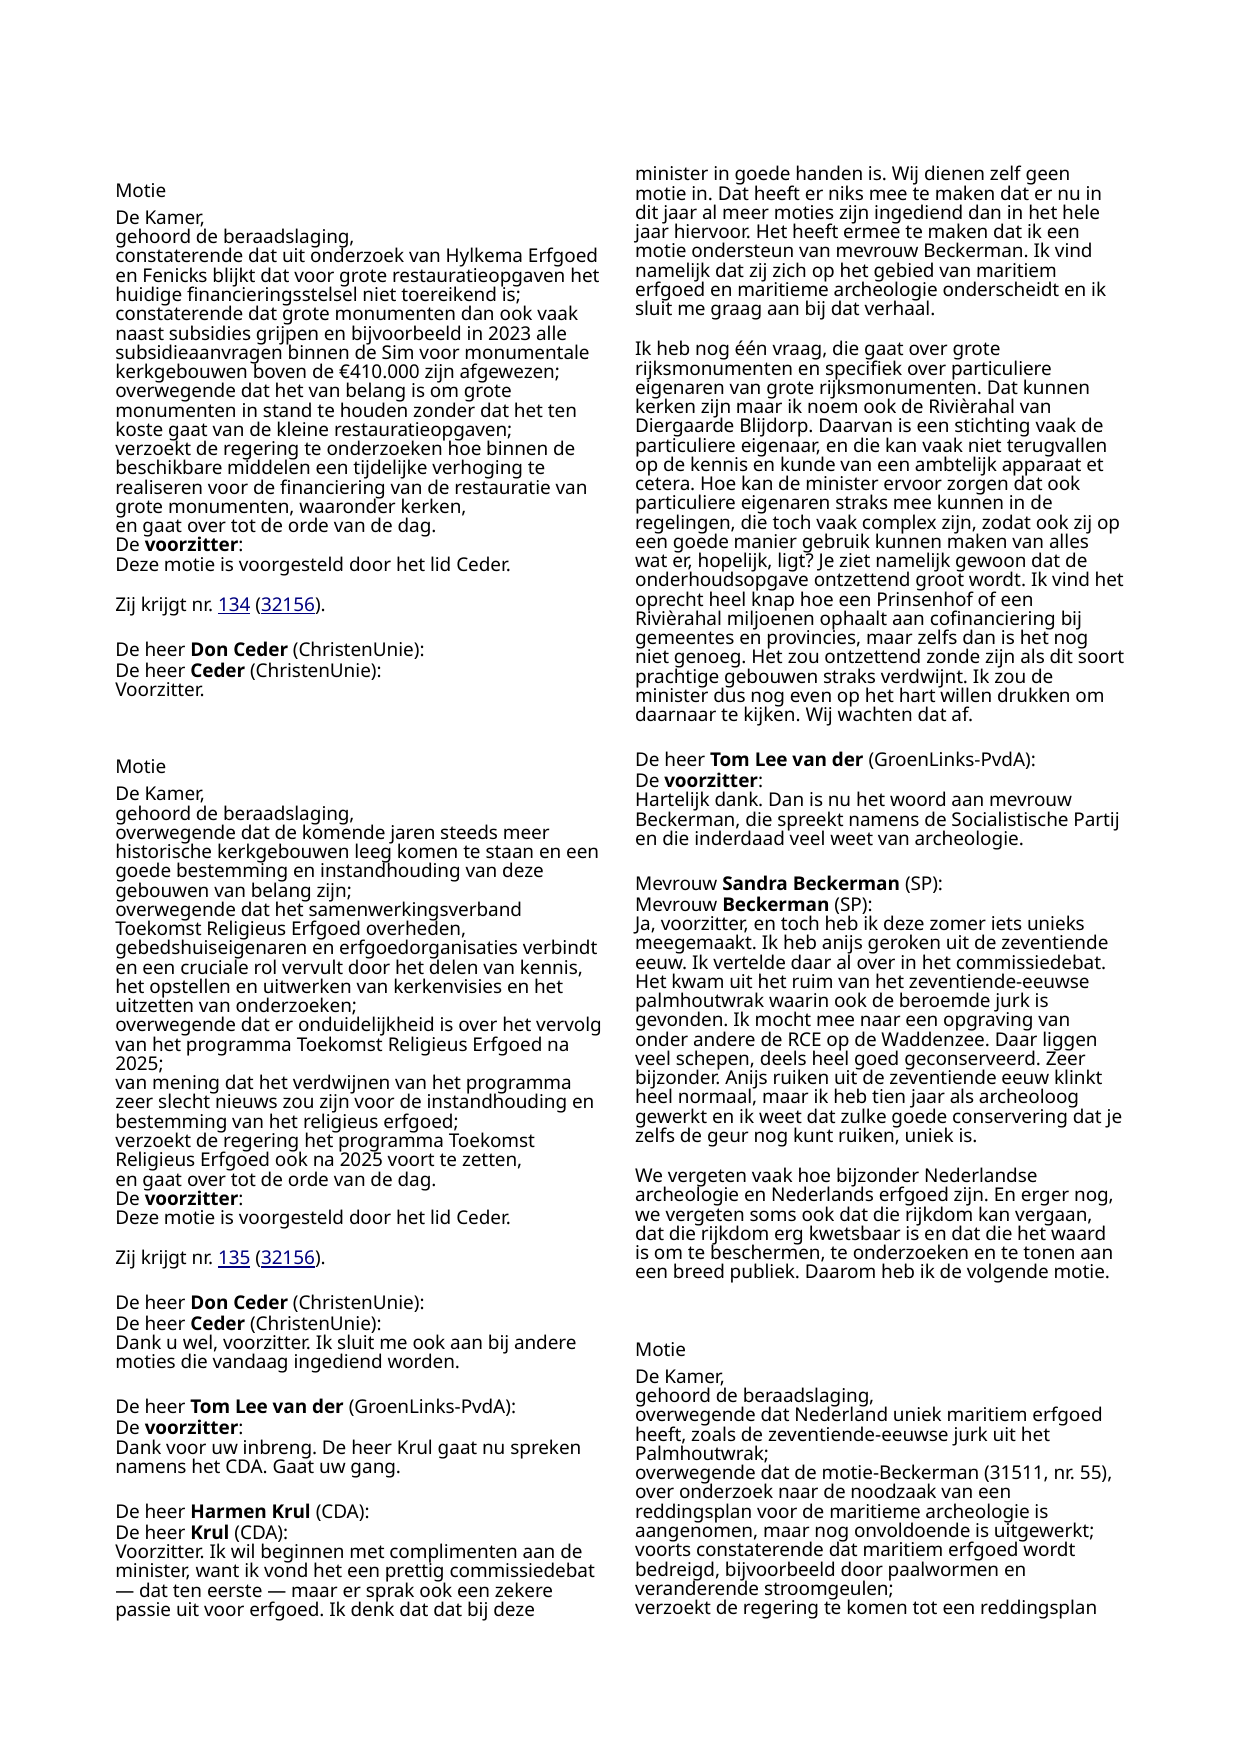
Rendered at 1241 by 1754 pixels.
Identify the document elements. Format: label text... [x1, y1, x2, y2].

text overwegende dat Nederland uniek maritiem erfgoed heeft, zoals de zeventiende-eeuwse jurk uit het Palmhoutwrak; [635, 1406, 1125, 1464]
text gehoord de beraadslaging, [115, 228, 605, 247]
text De Kamer, [115, 209, 605, 228]
text De Kamer, [115, 785, 605, 804]
text voorts constaterende dat maritiem erfgoed wordt bedreigd, bijvoorbeeld door paalwormen en veranderende stroomgeulen; [635, 1541, 1125, 1599]
text van mening dat het verdwijnen van het programma zeer slecht nieuws zou zijn voor de instandhouding en bestemming van het religieus erfgoed; [115, 1074, 605, 1132]
text De heer Ceder (ChristenUnie): [115, 1315, 605, 1334]
text De heer Krul (CDA): [115, 1524, 605, 1543]
text De heer Don Ceder (ChristenUnie): [115, 1289, 605, 1315]
text overwegende dat het van belang is om grote monumenten in stand te houden zonder dat het ten koste gaat van de kleine restauratieopgaven; [115, 382, 605, 440]
text verzoekt de regering te onderzoeken hoe binnen de beschikbare middelen een tijdelijke verhoging te realiseren voor de financiering van de restauratie van grote monumenten, waaronder kerken, [115, 440, 605, 517]
text Zij krijgt nr. 135 (32156). [115, 1249, 605, 1268]
text gehoord de beraadslaging, [635, 1387, 1125, 1406]
text De voorzitter: [115, 536, 605, 556]
text overwegende dat de motie-Beckerman (31511, nr. 55), over onderzoek naar de noodzaak van een reddingsplan voor de maritieme archeologie is aangenomen, maar nog onvoldoende is uitgewerkt; [635, 1464, 1125, 1541]
text overwegende dat het samenwerkingsverband Toekomst Religieus Erfgoed overheden, gebedshuiseigenaren en erfgoedorganisaties verbindt en een cruciale rol vervult door het delen van kennis, het opstellen en uitwerken van kerkenvisies en het uitzetten van onderzoeken; [115, 901, 605, 1016]
text en gaat over tot de orde van de dag. [115, 1171, 605, 1190]
text verzoekt de regering te komen tot een reddingsplan [635, 1599, 1125, 1618]
text Mevrouw Sandra Beckerman (SP): [635, 870, 1125, 896]
text gehoord de beraadslaging, [115, 804, 605, 824]
text Voorzitter. [115, 681, 605, 700]
text Deze motie is voorgesteld door het lid Ceder. [115, 1209, 605, 1228]
text Dank voor uw inbreng. De heer Krul gaat nu spreken namens het CDA. Gaat uw gang. [115, 1439, 605, 1477]
text Deze motie is voorgesteld door het lid Ceder. [115, 556, 605, 575]
text Motie [635, 1336, 1125, 1362]
text We vergeten vaak hoe bijzonder Nederlandse archeologie en Nederlands erfgoed zijn. En erger nog, we vergeten soms ook dat die rijkdom kan vergaan, dat die rijkdom erg kwetsbaar is en dat die het waard is om te beschermen, te onderzoeken en te tonen aan een breed publiek. Daarom heb ik de volgende motie. [635, 1167, 1125, 1283]
text Mevrouw Beckerman (SP): [635, 896, 1125, 915]
text De Kamer, [635, 1368, 1125, 1387]
text De heer Tom Lee van der (GroenLinks-PvdA): [635, 746, 1125, 772]
text overwegende dat de komende jaren steeds meer historische kerkgebouwen leeg komen te staan en een goede bestemming en instandhouding van deze gebouwen van belang zijn; [115, 824, 605, 901]
text De voorzitter: [115, 1419, 605, 1439]
text Voorzitter. Ik wil beginnen met complimenten aan de minister, want ik vond het een prettig commissiedebat — dat ten eerste — maar er sprak ook een zekere passie uit voor erfgoed. Ik denk dat dat bij deze [115, 1543, 605, 1620]
text Ik heb nog één vraag, die gaat over grote rijksmonumenten en specifiek over particuliere eigenaren van grote rijksmonumenten. Dat kunnen kerken zijn maar ik noem ook de Rivièrahal van Diergaarde Blijdorp. Daarvan is een stichting vaak de particuliere eigenaar, en die kan vaak niet terugvallen op de kennis en kunde van een ambtelijk apparaat et cetera. Hoe kan de minister ervoor zorgen dat ook particuliere eigenaren straks mee kunnen in de regelingen, die toch vaak complex zijn, zodat ook zij op een goede manier gebruik kunnen maken van alles wat er, hopelijk, ligt? Je ziet namelijk gewoon dat de onderhoudsopgave ontzettend groot wordt. Ik vind het oprecht heel knap hoe een Prinsenhof of een Rivièrahal miljoenen ophaalt aan cofinanciering bij gemeentes en provincies, maar zelfs dan is het nog niet genoeg. Het zou ontzettend zonde zijn als dit soort prachtige gebouwen straks verdwijnt. Ik zou de minister dus nog even op het hart willen drukken om daarnaar te kijken. Wij wachten dat af. [635, 340, 1125, 726]
text minister in goede handen is. Wij dienen zelf geen motie in. Dat heeft er niks mee te maken dat er nu in dit jaar al meer moties zijn ingediend dan in het hele jaar hiervoor. Het heeft ermee te maken dat ik een motie ondersteun van mevrouw Beckerman. Ik vind namelijk dat zij zich op het gebied van maritiem erfgoed en maritieme archeologie onderscheidt en ik sluit me graag aan bij dat verhaal. [635, 165, 1125, 319]
text Motie [115, 177, 605, 203]
text Zij krijgt nr. 134 (32156). [115, 596, 605, 615]
text De voorzitter: [115, 1190, 605, 1209]
text constaterende dat uit onderzoek van Hylkema Erfgoed en Fenicks blijkt dat voor grote restauratieopgaven het huidige financieringsstelsel niet toereikend is; [115, 247, 605, 305]
text Hartelijk dank. Dan is nu het woord aan mevrouw Beckerman, die spreekt namens de Socialistische Partij en die inderdaad veel weet van archeologie. [635, 791, 1125, 849]
text Dank u wel, voorzitter. Ik sluit me ook aan bij andere moties die vandaag ingediend worden. [115, 1334, 605, 1373]
text Ja, voorzitter, en toch heb ik deze zomer iets unieks meegemaakt. Ik heb anijs geroken uit de zeventiende eeuw. Ik vertelde daar al over in het commissiedebat. Het kwam uit het ruim van het zeventiende-eeuwse palmhoutwrak waarin ook de beroemde jurk is gevonden. Ik mocht mee naar een opgraving van onder andere de RCE op de Waddenzee. Daar liggen veel schepen, deels heel goed geconserveerd. Zeer bijzonder. Anijs ruiken uit de zeventiende eeuw klinkt heel normaal, maar ik heb tien jaar als archeoloog gewerkt en ik weet dat zulke goede conservering dat je zelfs de geur nog kunt ruiken, uniek is. [635, 915, 1125, 1146]
text De heer Don Ceder (ChristenUnie): [115, 636, 605, 662]
text Motie [115, 753, 605, 779]
text en gaat over tot de orde van de dag. [115, 517, 605, 536]
text De heer Ceder (ChristenUnie): [115, 662, 605, 681]
text De voorzitter: [635, 772, 1125, 791]
text constaterende dat grote monumenten dan ook vaak naast subsidies grijpen en bijvoorbeeld in 2023 alle subsidieaanvragen binnen de Sim voor monumentale kerkgebouwen boven de €410.000 zijn afgewezen; [115, 305, 605, 382]
text De heer Harmen Krul (CDA): [115, 1498, 605, 1524]
text verzoekt de regering het programma Toekomst Religieus Erfgoed ook na 2025 voort te zetten, [115, 1132, 605, 1171]
text De heer Tom Lee van der (GroenLinks-PvdA): [115, 1394, 605, 1419]
text overwegende dat er onduidelijkheid is over het vervolg van het programma Toekomst Religieus Erfgoed na 2025; [115, 1016, 605, 1074]
